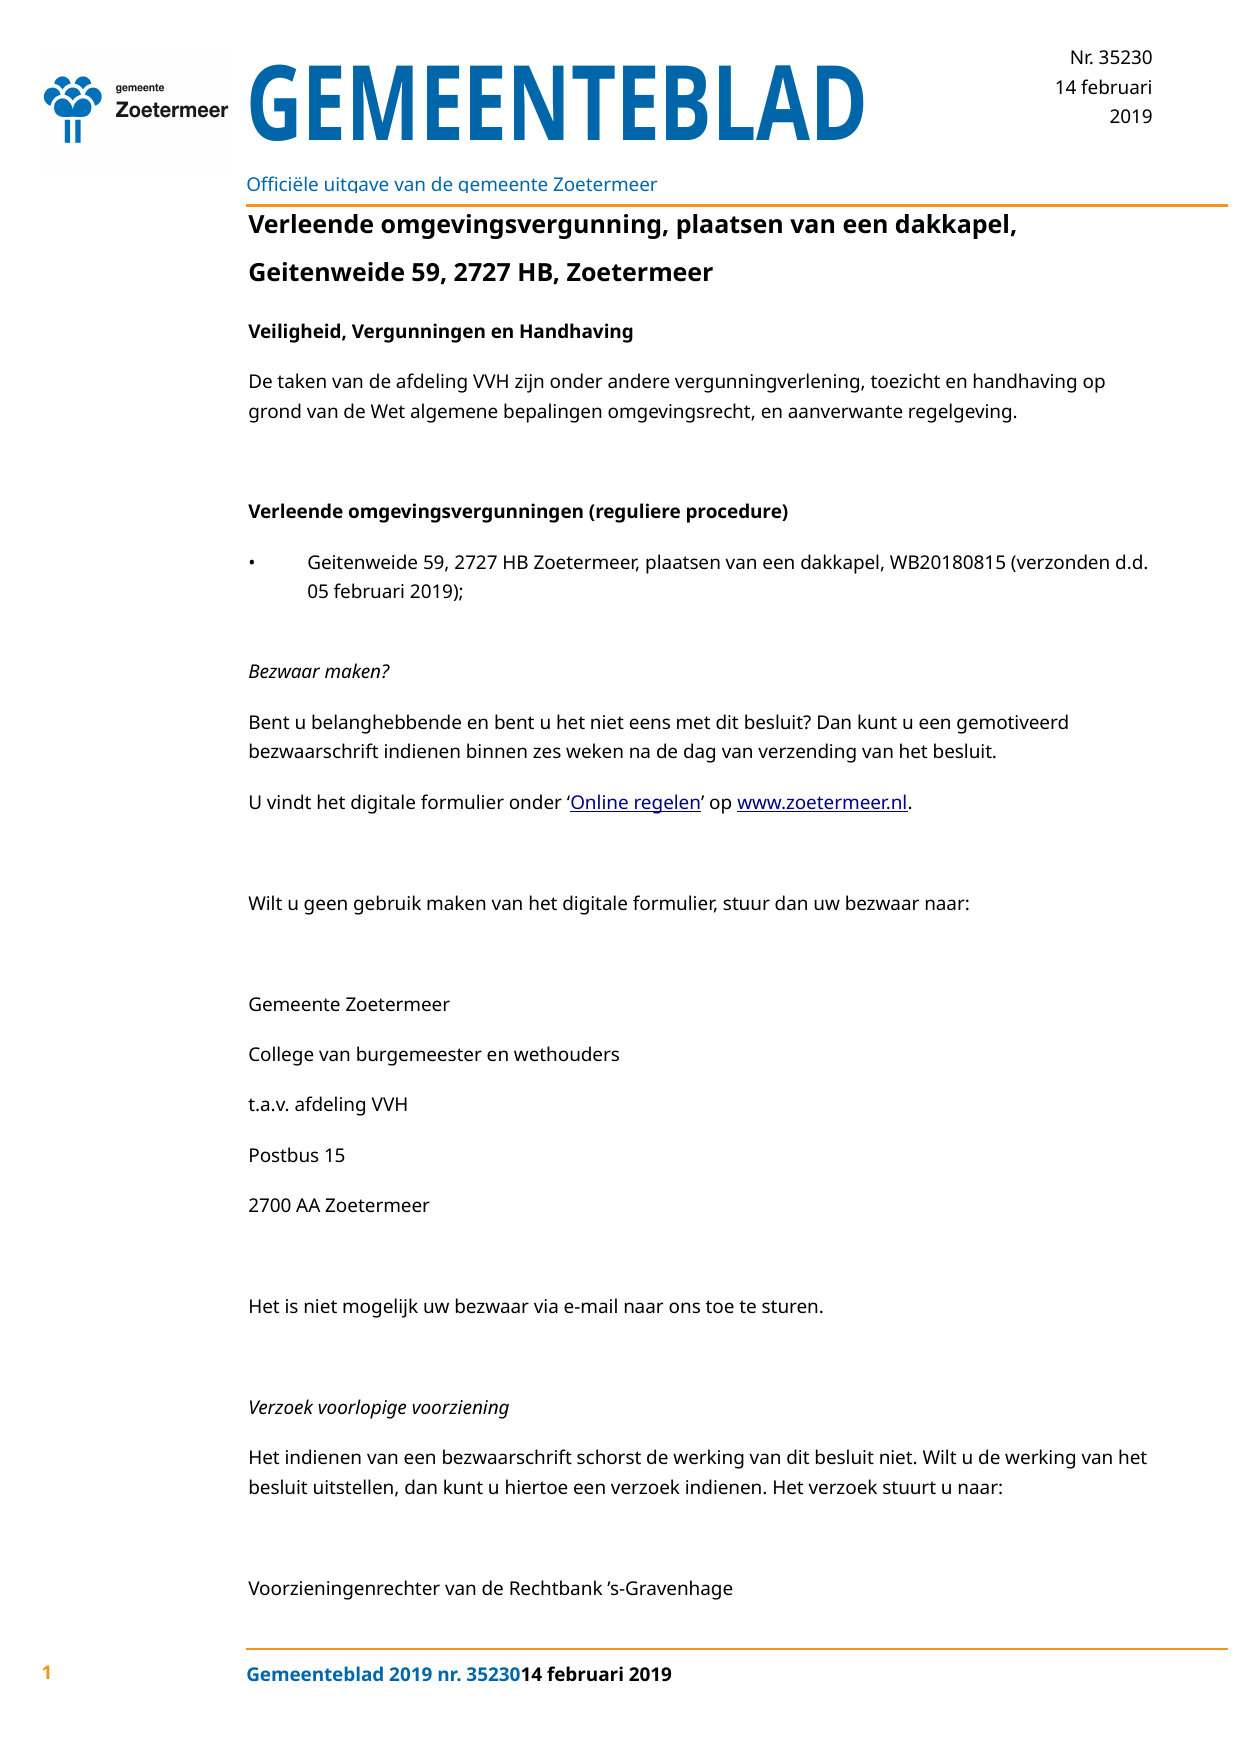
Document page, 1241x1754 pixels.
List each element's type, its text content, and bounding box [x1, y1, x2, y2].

text Postbus 15 [248, 1142, 1152, 1168]
text De taken van de afdeling VVH zijn onder andere vergunningverlening, toezicht en handhaving op grond van de Wet algemene bepalingen omgevingsrecht, en aanverwante regelgeving. [248, 368, 1152, 424]
text College van burgemeester en wethouders [248, 1041, 1152, 1067]
text U vindt het digitale formulier onder ‘Online regelen’ op www.zoetermeer.nl. [248, 789, 1152, 815]
text Het is niet mogelijk uw bezwaar via e-mail naar ons toe te sturen. [248, 1293, 1152, 1319]
text Voorzieningenrechter van de Rechtbank ’s-Gravenhage [248, 1575, 1152, 1601]
text Wilt u geen gebruik maken van het digitale formulier, stuur dan uw bezwaar naar: [248, 890, 1152, 916]
text Verleende omgevingsvergunning, plaatsen van een dakkapel, Geitenweide 59, 2727 HB, Zoetermeer [248, 207, 1152, 288]
text Verleende omgevingsvergunningen (reguliere procedure) [248, 499, 1152, 524]
picture [41, 47, 231, 172]
text t.a.v. afdeling VVH [248, 1092, 1152, 1117]
text Bent u belanghebbende en bent u het niet eens met dit besluit? Dan kunt u een gemotiveerd bezwaarschrift indienen binnen zes weken na de dag van verzending van het besluit. [248, 709, 1152, 764]
text Verzoek voorlopige voorziening [248, 1394, 1152, 1420]
text Gemeente Zoetermeer [248, 991, 1152, 1017]
text Veiligheid, Vergunningen en Handhaving [248, 318, 1152, 344]
text 2700 AA Zoetermeer [248, 1192, 1152, 1218]
text Het indienen van een bezwaarschrift schorst de werking van dit besluit niet. Wilt u de werking van het besluit uitstellen, dan kunt u hiertoe een verzoek indienen. Het verzoek stuurt u naar: [248, 1444, 1152, 1500]
text Bezwaar maken? [248, 659, 1152, 684]
list Geitenweide 59, 2727 HB Zoetermeer, plaatsen van een dakkapel, WB20180815 (verzonden d.d. 05 februari 2019); [248, 549, 1152, 604]
